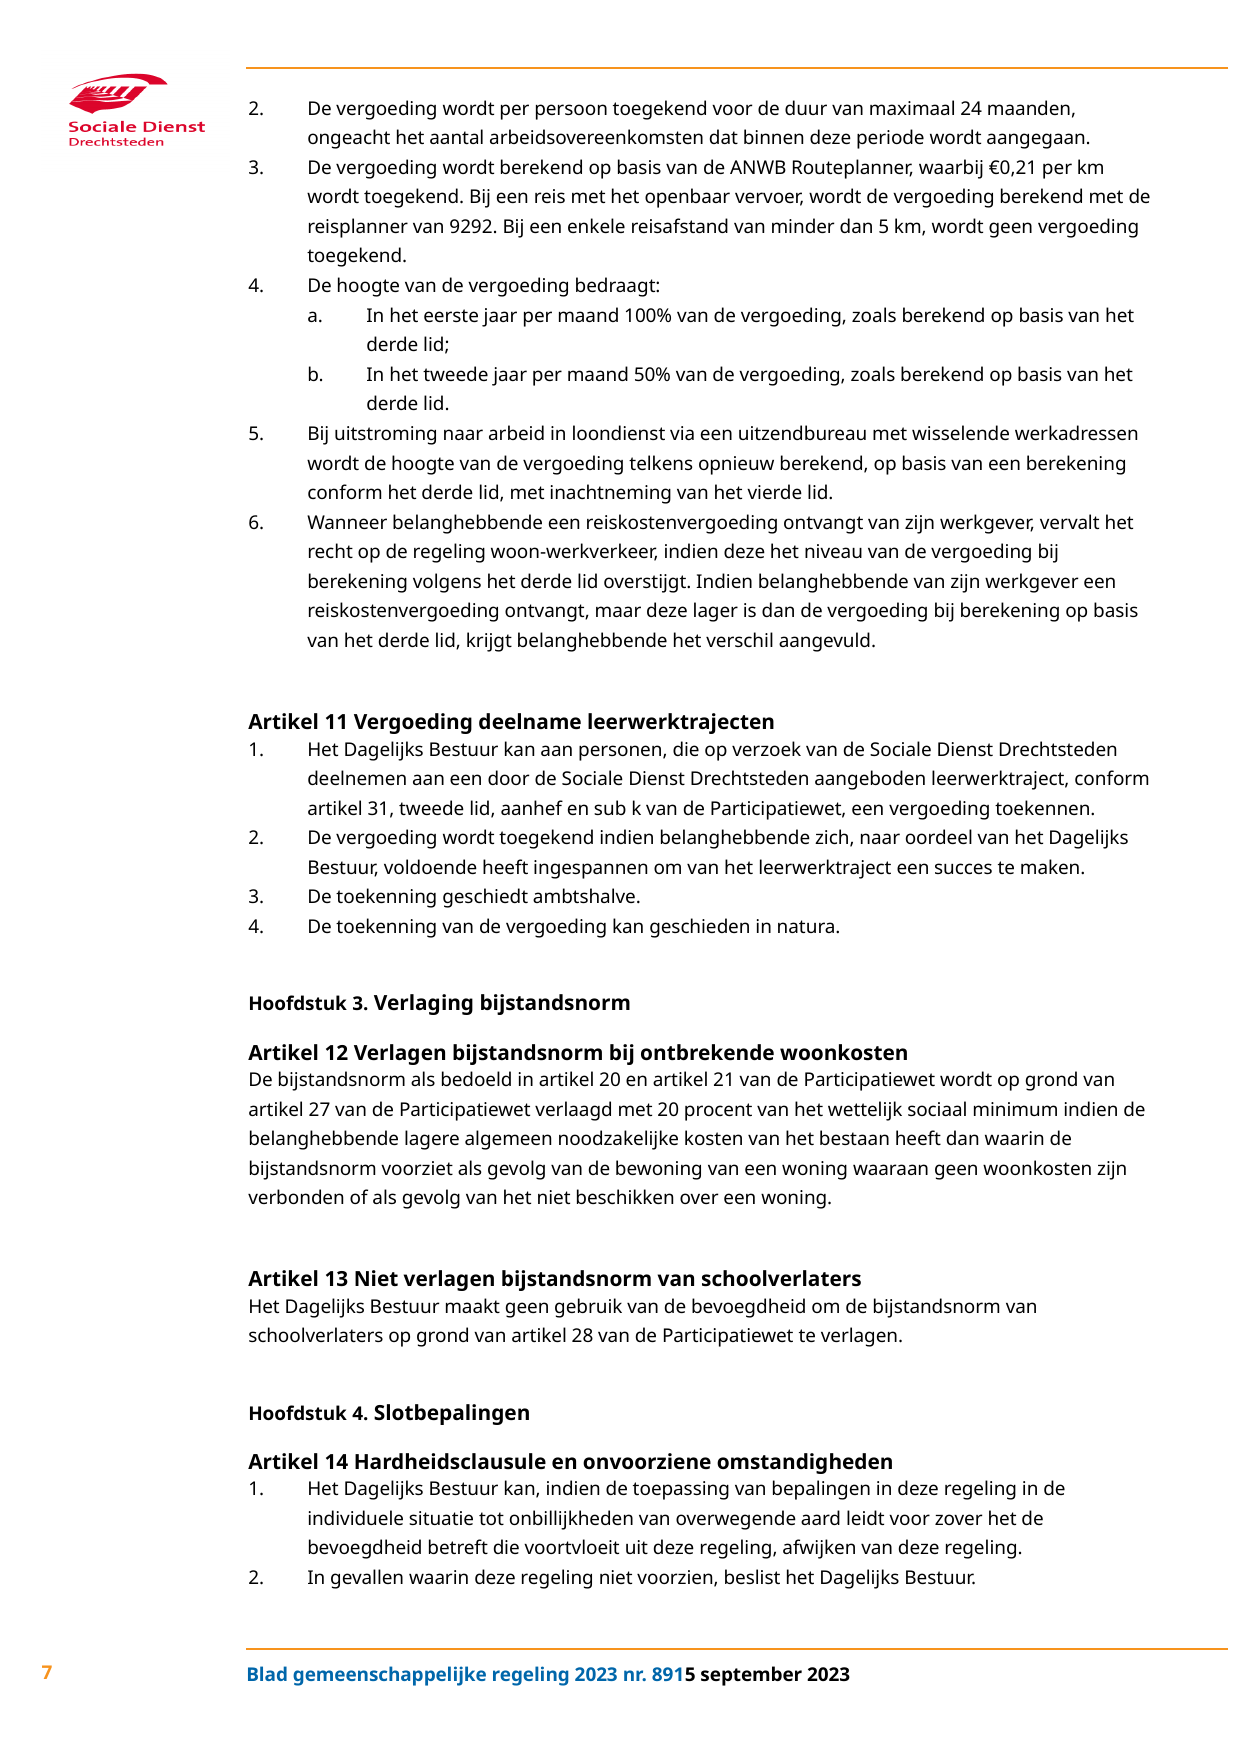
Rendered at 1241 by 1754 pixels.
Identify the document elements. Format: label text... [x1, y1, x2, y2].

text Artikel 13 Niet verlagen bijstandsnorm van schoolverlaters [248, 1264, 1152, 1293]
list De vergoeding wordt berekend op basis van de ANWB Routeplanner, waarbij €0,21 per km wordt toegekend. Bij een reis met het openbaar vervoer, wordt de vergoeding berekend met de reisplanner van 9292. Bij een enkele reisafstand van minder dan 5 km, wordt geen vergoeding toegekend. [248, 154, 1152, 268]
text Hoofdstuk 3. Verlaging bijstandsnorm [248, 988, 1152, 1017]
text Artikel 14 Hardheidsclausule en onvoorziene omstandigheden [248, 1447, 1152, 1475]
list Wanneer belanghebbende een reiskostenvergoeding ontvangt van zijn werkgever, vervalt het recht op de regeling woon-werkverkeer, indien deze het niveau van de vergoeding bij berekening volgens het derde lid overstijgt. Indien belanghebbende van zijn werkgever een reiskostenvergoeding ontvangt, maar deze lager is dan de vergoeding bij berekening op basis van het derde lid, krijgt belanghebbende het verschil aangevuld. [248, 509, 1152, 653]
list In gevallen waarin deze regeling niet voorzien, beslist het Dagelijks Bestuur. [248, 1564, 1152, 1590]
list De vergoeding wordt toegekend indien belanghebbende zich, naar oordeel van het Dagelijks Bestuur, voldoende heeft ingespannen om van het leerwerktraject een succes te maken. [248, 824, 1152, 880]
list Bij uitstroming naar arbeid in loondienst via een uitzendbureau met wisselende werkadressen wordt de hoogte van de vergoeding telkens opnieuw berekend, op basis van een berekening conform het derde lid, met inachtneming van het vierde lid. [248, 420, 1152, 505]
list De vergoeding wordt per persoon toegekend voor de duur van maximaal 24 maanden, ongeacht het aantal arbeidsovereenkomsten dat binnen deze periode wordt aangegaan. [248, 95, 1152, 150]
list De toekenning van de vergoeding kan geschieden in natura. [248, 913, 1152, 939]
list In het eerste jaar per maand 100% van de vergoeding, zoals berekend op basis van het derde lid; [307, 302, 1152, 357]
text De bijstandsnorm als bedoeld in artikel 20 en artikel 21 van de Participatiewet wordt op grond van artikel 27 van de Participatiewet verlaagd met 20 procent van het wettelijk sociaal minimum indien de belanghebbende lagere algemeen noodzakelijke kosten van het bestaan heeft dan waarin de bijstandsnorm voorziet als gevolg van de bewoning van een woning waaraan geen woonkosten zijn verbonden of als gevolg van het niet beschikken over een woning. [248, 1066, 1152, 1210]
list De toekenning geschiedt ambtshalve. [248, 884, 1152, 909]
picture [41, 47, 231, 172]
list De hoogte van de vergoeding bedraagt: [248, 272, 1152, 298]
text Artikel 11 Vergoeding deelname leerwerktrajecten [248, 707, 1152, 736]
list Het Dagelijks Bestuur kan, indien de toepassing van bepalingen in deze regeling in de individuele situatie tot onbillijkheden van overwegende aard leidt voor zover het de bevoegdheid betreft die voortvloeit uit deze regeling, afwijken van deze regeling. [248, 1475, 1152, 1560]
text Artikel 12 Verlagen bijstandsnorm bij ontbrekende woonkosten [248, 1038, 1152, 1066]
text Hoofdstuk 4. Slotbepalingen [248, 1398, 1152, 1426]
text Het Dagelijks Bestuur maakt geen gebruik van de bevoegdheid om de bijstandsnorm van schoolverlaters op grond van artikel 28 van de Participatiewet te verlagen. [248, 1293, 1152, 1348]
list In het tweede jaar per maand 50% van de vergoeding, zoals berekend op basis van het derde lid. [307, 361, 1152, 416]
list Het Dagelijks Bestuur kan aan personen, die op verzoek van de Sociale Dienst Drechtsteden deelnemen aan een door de Sociale Dienst Drechtsteden aangeboden leerwerktraject, conform artikel 31, tweede lid, aanhef en sub k van de Participatiewet, een vergoeding toekennen. [248, 736, 1152, 821]
